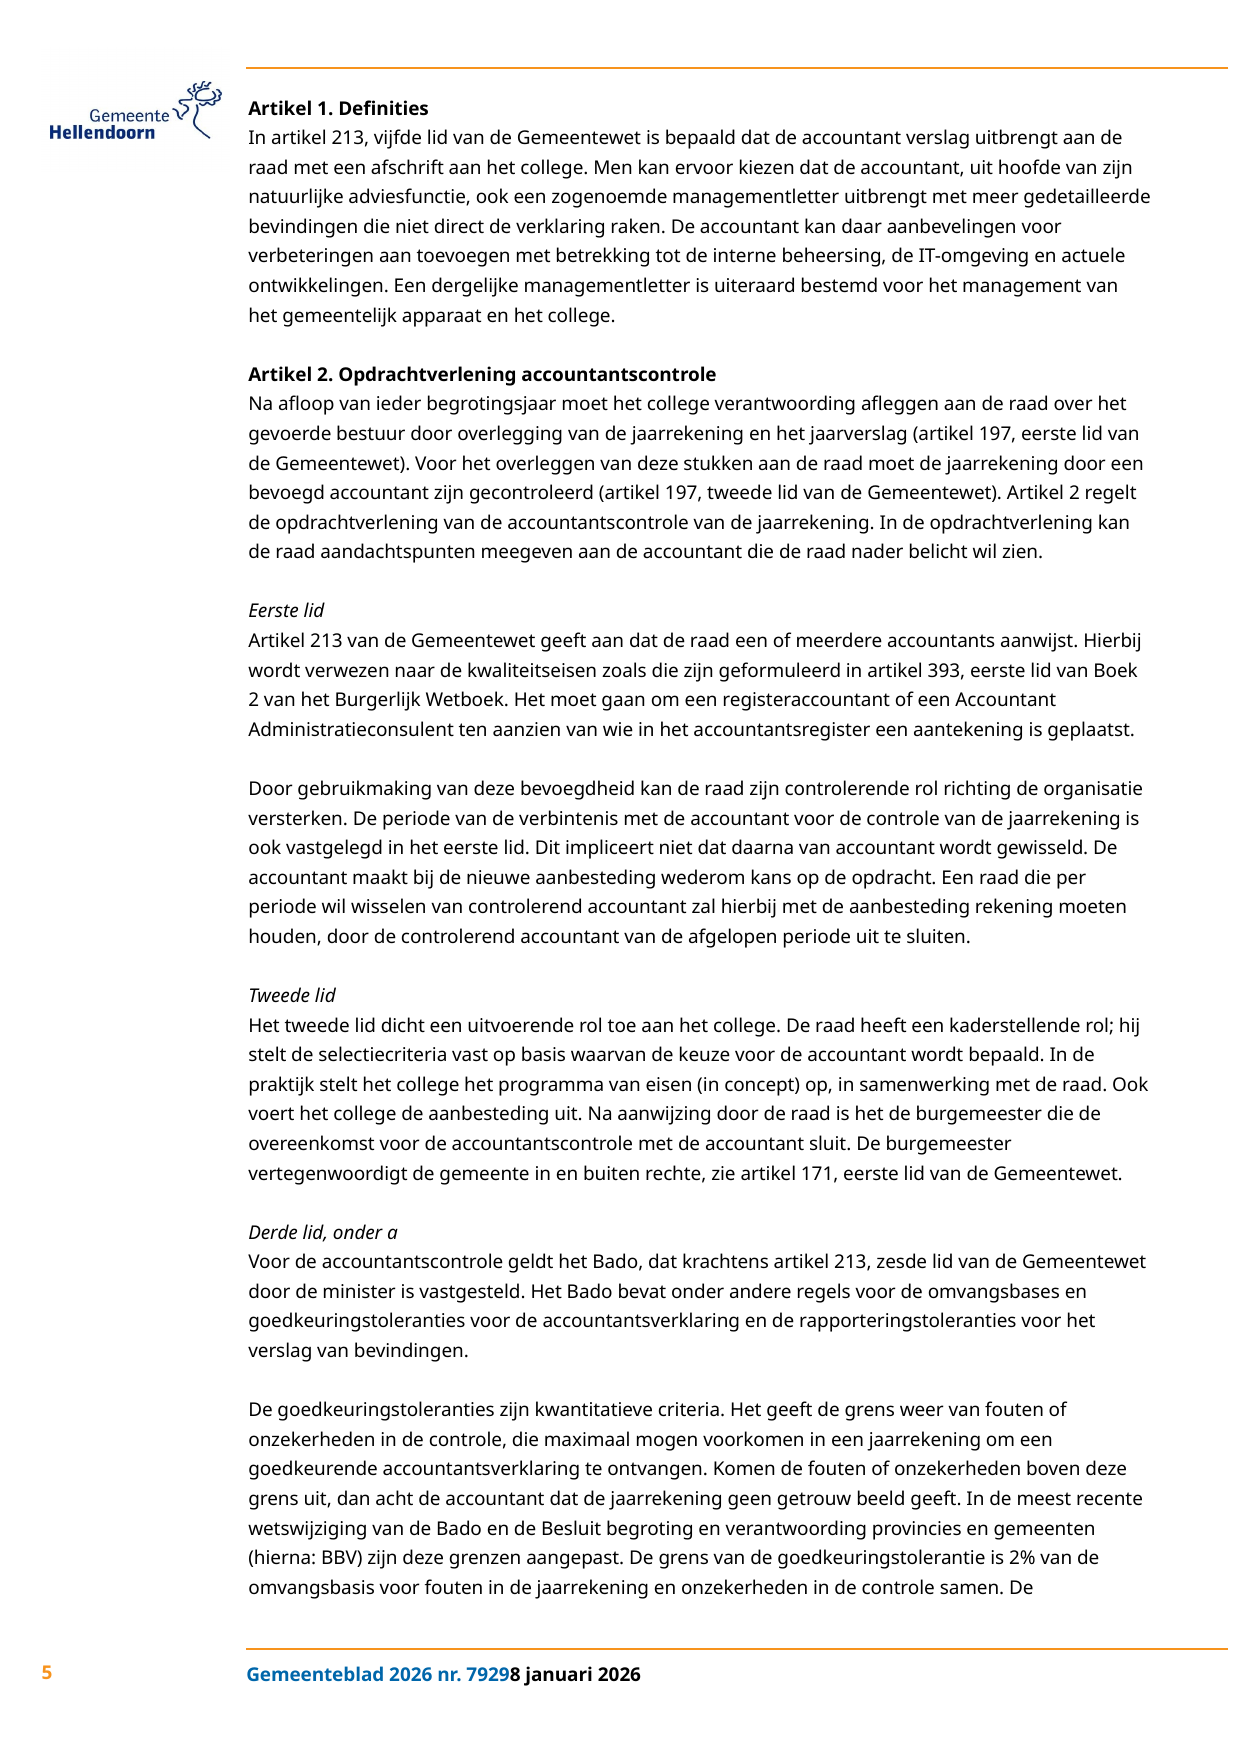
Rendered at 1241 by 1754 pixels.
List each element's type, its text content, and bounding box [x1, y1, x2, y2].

text De goedkeuringstoleranties zijn kwantitatieve criteria. Het geeft de grens weer van fouten of onzekerheden in de controle, die maximaal mogen voorkomen in een jaarrekening om een goedkeurende accountantsverklaring te ontvangen. Komen de fouten of onzekerheden boven deze grens uit, dan acht de accountant dat de jaarrekening geen getrouw beeld geeft. In de meest recente wetswijziging van de Bado en de Besluit begroting en verantwoording provincies en gemeenten (hierna: BBV) zijn deze grenzen aangepast. De grens van de goedkeuringstolerantie is 2% van de omvangsbasis voor fouten in de jaarrekening en onzekerheden in de controle samen. De [248, 1396, 1152, 1600]
text Na afloop van ieder begrotingsjaar moet het college verantwoording afleggen aan de raad over het gevoerde bestuur door overlegging van de jaarrekening en het jaarverslag (artikel 197, eerste lid van de Gemeentewet). Voor het overleggen van deze stukken aan de raad moet de jaarrekening door een bevoegd accountant zijn gecontroleerd (artikel 197, tweede lid van de Gemeentewet). Artikel 2 regelt de opdrachtverlening van de accountantscontrole van de jaarrekening. In de opdrachtverlening kan de raad aandachtspunten meegeven aan de accountant die de raad nader belicht wil zien. [248, 391, 1152, 564]
text Artikel 213 van de Gemeentewet geeft aan dat de raad een of meerdere accountants aanwijst. Hierbij wordt verwezen naar de kwaliteitseisen zoals die zijn geformuleerd in artikel 393, eerste lid van Boek 2 van het Burgerlijk Wetboek. Het moet gaan om een registeraccountant of een Accountant Administratieconsulent ten aanzien van wie in het accountantsregister een aantekening is geplaatst. [248, 627, 1152, 742]
picture [41, 47, 231, 172]
text Voor de accountantscontrole geldt het Bado, dat krachtens artikel 213, zesde lid van de Gemeentewet door de minister is vastgesteld. Het Bado bevat onder andere regels voor de omvangsbases en goedkeuringstoleranties voor de accountantsverklaring en de rapporteringstoleranties voor het verslag van bevindingen. [248, 1248, 1152, 1363]
text Artikel 2. Opdrachtverlening accountantscontrole [248, 361, 1152, 387]
text Artikel 1. Definities [248, 95, 1152, 121]
text Eerste lid [248, 598, 1152, 623]
text Tweede lid [248, 982, 1152, 1008]
text Derde lid, onder a [248, 1219, 1152, 1245]
text Door gebruikmaking van deze bevoegdheid kan de raad zijn controlerende rol richting de organisatie versterken. De periode van de verbintenis met de accountant voor de controle van de jaarrekening is ook vastgelegd in het eerste lid. Dit impliceert niet dat daarna van accountant wordt gewisseld. De accountant maakt bij de nieuwe aanbesteding wederom kans op de opdracht. Een raad die per periode wil wisselen van controlerend accountant zal hierbij met de aanbesteding rekening moeten houden, door de controlerend accountant van de afgelopen periode uit te sluiten. [248, 775, 1152, 949]
text Het tweede lid dicht een uitvoerende rol toe aan het college. De raad heeft een kaderstellende rol; hij stelt de selectiecriteria vast op basis waarvan de keuze voor de accountant wordt bepaald. In de praktijk stelt het college het programma van eisen (in concept) op, in samenwerking met de raad. Ook voert het college de aanbesteding uit. Na aanwijzing door de raad is het de burgemeester die de overeenkomst voor de accountantscontrole met de accountant sluit. De burgemeester vertegenwoordigt de gemeente in en buiten rechte, zie artikel 171, eerste lid van de Gemeentewet. [248, 1012, 1152, 1186]
text In artikel 213, vijfde lid van de Gemeentewet is bepaald dat de accountant verslag uitbrengt aan de raad met een afschrift aan het college. Men kan ervoor kiezen dat de accountant, uit hoofde van zijn natuurlijke adviesfunctie, ook een zogenoemde managementletter uitbrengt met meer gedetailleerde bevindingen die niet direct de verklaring raken. De accountant kan daar aanbevelingen voor verbeteringen aan toevoegen met betrekking tot de interne beheersing, de IT-omgeving en actuele ontwikkelingen. Een dergelijke managementletter is uiteraard bestemd voor het management van het gemeentelijk apparaat en het college. [248, 124, 1152, 328]
